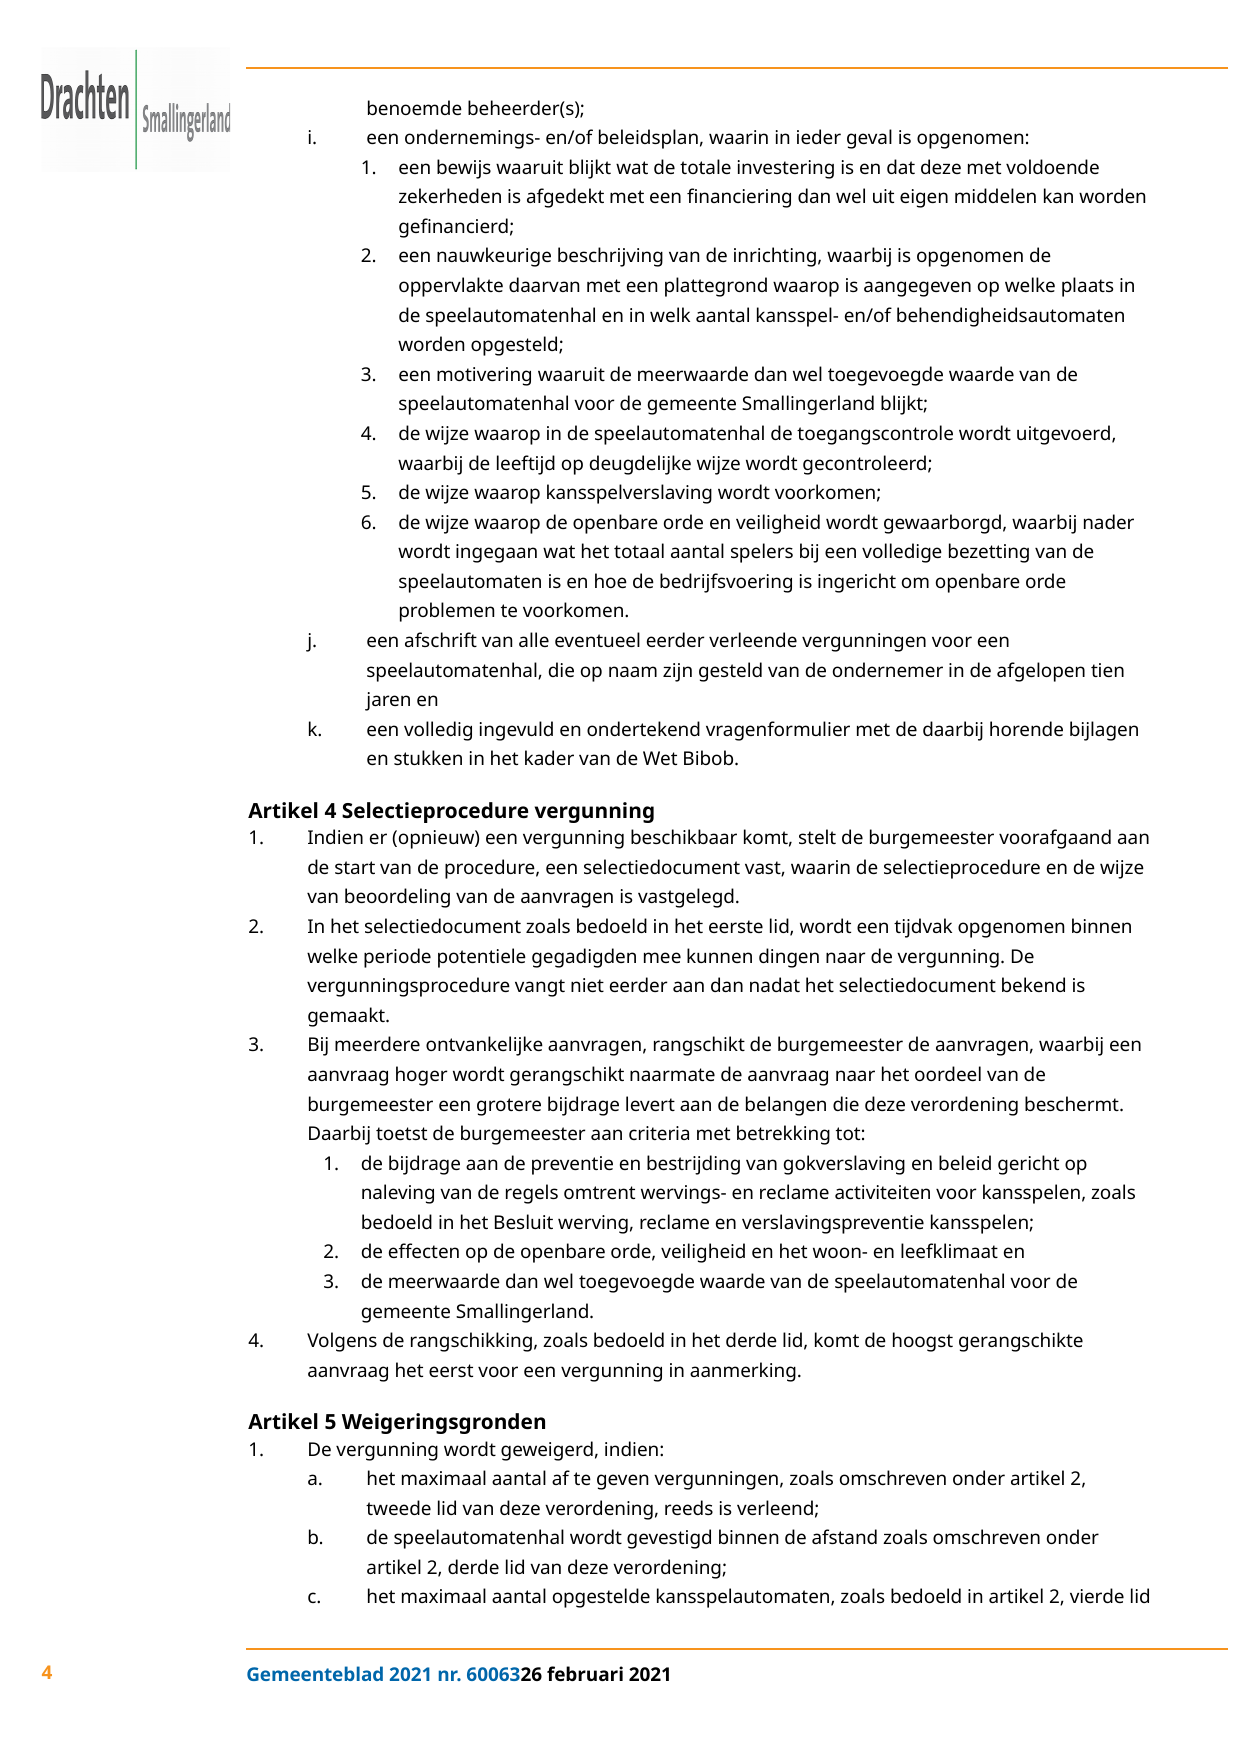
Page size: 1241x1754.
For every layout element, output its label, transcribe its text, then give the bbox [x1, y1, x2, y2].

list een afschrift van alle eventueel eerder verleende vergunningen voor een speelautomatenhal, die op naam zijn gesteld van de ondernemer in de afgelopen tien jaren en [307, 627, 1152, 712]
list benoemde beheerder(s); [307, 95, 1152, 121]
list Bij meerdere ontvankelijke aanvragen, rangschikt de burgemeester de aanvragen, waarbij een aanvraag hoger wordt gerangschikt naarmate de aanvraag naar het oordeel van de burgemeester een grotere bijdrage levert aan de belangen die deze verordening beschermt. Daarbij toetst de burgemeester aan criteria met betrekking tot: [248, 1032, 1152, 1146]
list een bewijs waaruit blijkt wat de totale investering is en dat deze met voldoende zekerheden is afgedekt met een financiering dan wel uit eigen middelen kan worden gefinancierd; [361, 154, 1152, 239]
list Volgens de rangschikking, zoals bedoeld in het derde lid, komt de hoogst gerangschikte aanvraag het eerst voor een vergunning in aanmerking. [248, 1327, 1152, 1383]
list het maximaal aantal opgestelde kansspelautomaten, zoals bedoeld in artikel 2, vierde lid [307, 1584, 1152, 1609]
text Artikel 5 Weigeringsgronden [248, 1407, 1152, 1436]
list De vergunning wordt geweigerd, indien: [248, 1436, 1152, 1462]
list een volledig ingevuld en ondertekend vragenformulier met de daarbij horende bijlagen en stukken in het kader van de Wet Bibob. [307, 716, 1152, 771]
list In het selectiedocument zoals bedoeld in het eerste lid, wordt een tijdvak opgenomen binnen welke periode potentiele gegadigden mee kunnen dingen naar de vergunning. De vergunningsprocedure vangt niet eerder aan dan nadat het selectiedocument bekend is gemaakt. [248, 913, 1152, 1028]
list een ondernemings- en/of beleidsplan, waarin in ieder geval is opgenomen: [307, 124, 1152, 150]
list een nauwkeurige beschrijving van de inrichting, waarbij is opgenomen de oppervlakte daarvan met een plattegrond waarop is aangegeven op welke plaats in de speelautomatenhal en in welk aantal kansspel- en/of behendigheidsautomaten worden opgesteld; [361, 243, 1152, 357]
list de effecten op de openbare orde, veiligheid en het woon- en leefklimaat en [323, 1239, 1152, 1264]
picture [41, 47, 231, 172]
list Indien er (opnieuw) een vergunning beschikbaar komt, stelt de burgemeester voorafgaand aan de start van de procedure, een selectiedocument vast, waarin de selectieprocedure en de wijze van beoordeling van de aanvragen is vastgelegd. [248, 824, 1152, 909]
list de wijze waarop in de speelautomatenhal de toegangscontrole wordt uitgevoerd, waarbij de leeftijd op deugdelijke wijze wordt gecontroleerd; [361, 420, 1152, 476]
list de bijdrage aan de preventie en bestrijding van gokverslaving en beleid gericht op naleving van de regels omtrent wervings- en reclame activiteiten voor kansspelen, zoals bedoeld in het Besluit werving, reclame en verslavingspreventie kansspelen; [323, 1150, 1152, 1235]
list het maximaal aantal af te geven vergunningen, zoals omschreven onder artikel 2, tweede lid van deze verordening, reeds is verleend; [307, 1465, 1152, 1521]
list de speelautomatenhal wordt gevestigd binnen de afstand zoals omschreven onder artikel 2, derde lid van deze verordening; [307, 1524, 1152, 1580]
list een motivering waaruit de meerwaarde dan wel toegevoegde waarde van de speelautomatenhal voor de gemeente Smallingerland blijkt; [361, 361, 1152, 416]
list de meerwaarde dan wel toegevoegde waarde van de speelautomatenhal voor de gemeente Smallingerland. [323, 1268, 1152, 1323]
list de wijze waarop kansspelverslaving wordt voorkomen; [361, 479, 1152, 505]
list de wijze waarop de openbare orde en veiligheid wordt gewaarborgd, waarbij nader wordt ingegaan wat het totaal aantal spelers bij een volledige bezetting van de speelautomaten is en hoe de bedrijfsvoering is ingericht om openbare orde problemen te voorkomen. [361, 509, 1152, 623]
text Artikel 4 Selectieprocedure vergunning [248, 796, 1152, 824]
